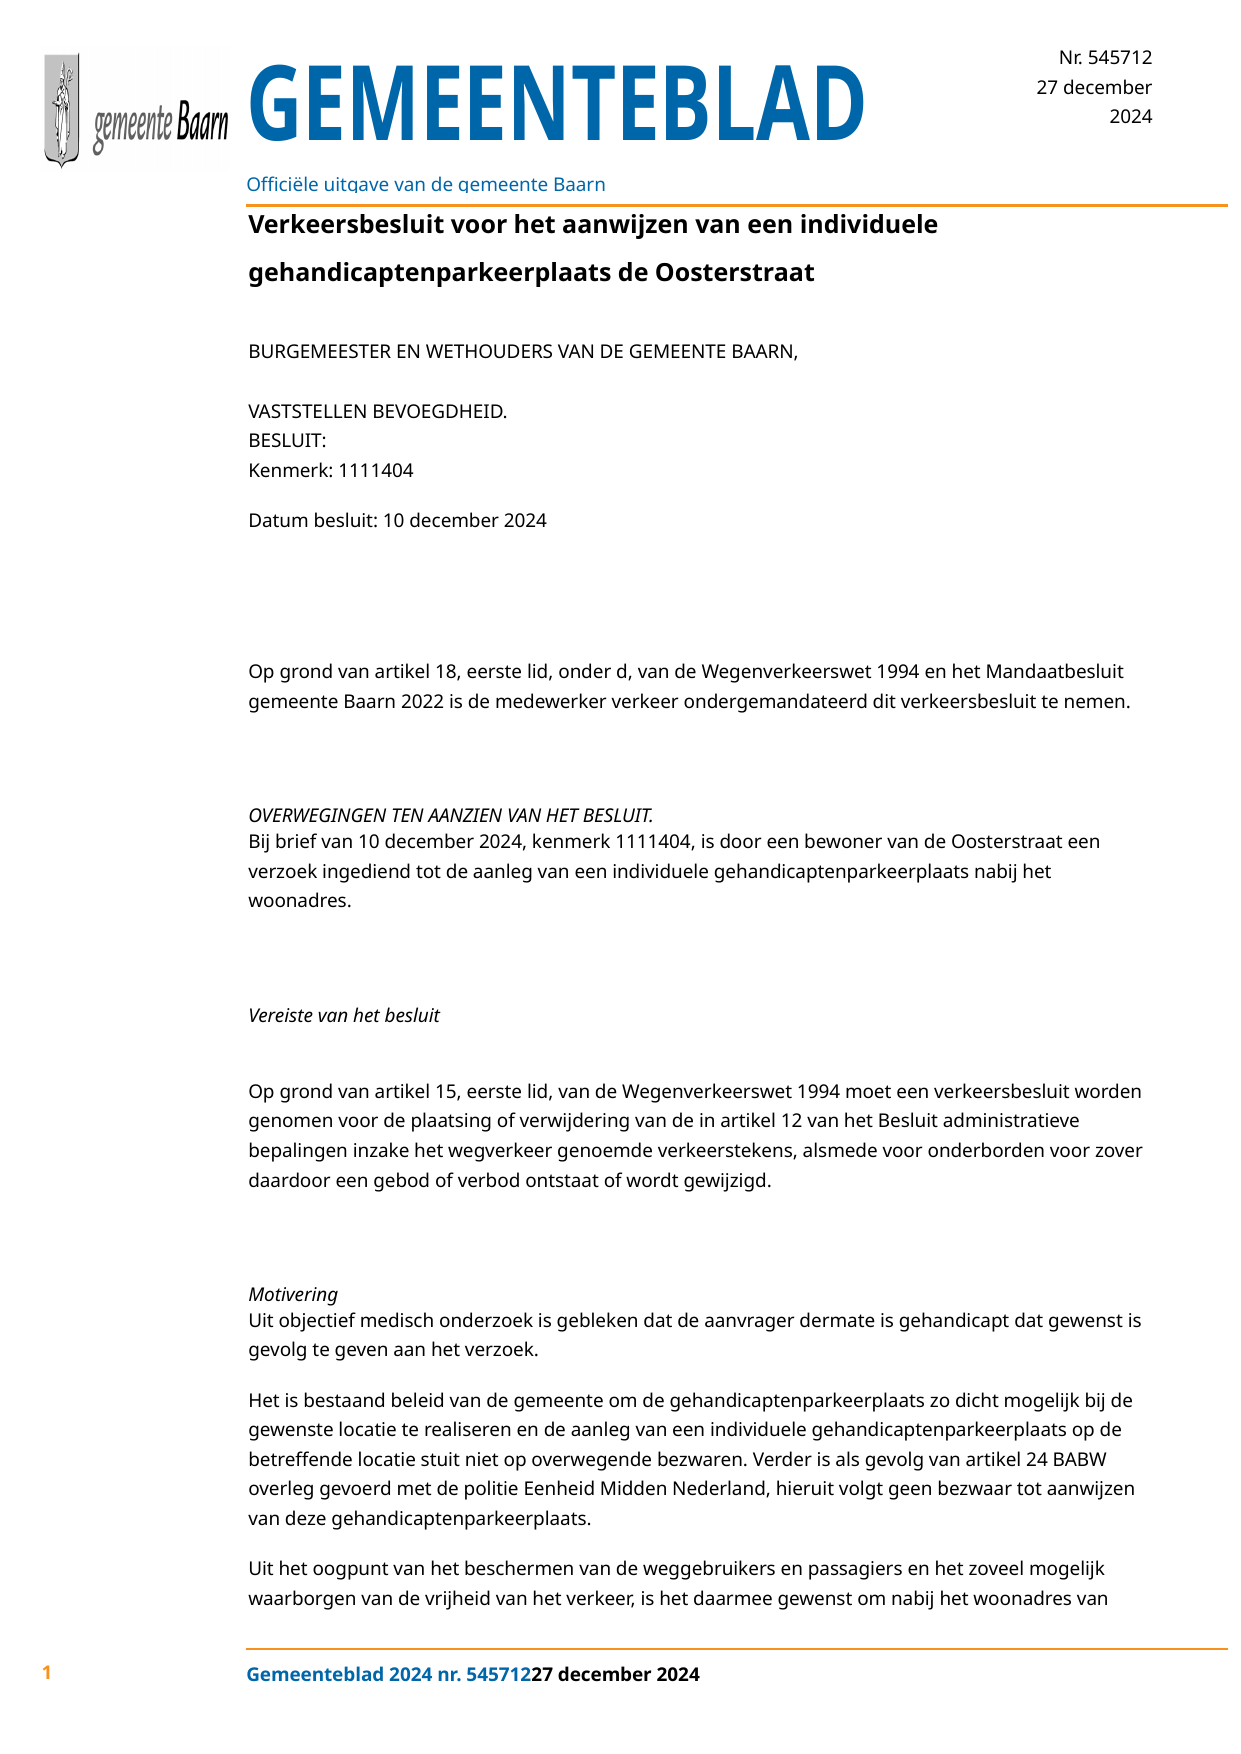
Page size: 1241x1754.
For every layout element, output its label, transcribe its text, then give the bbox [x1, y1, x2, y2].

text Het is bestaand beleid van de gemeente om de gehandicaptenparkeerplaats zo dicht mogelijk bij de gewenste locatie te realiseren en de aanleg van een individuele gehandicaptenparkeerplaats op de betreffende locatie stuit niet op overwegende bezwaren. Verder is als gevolg van artikel 24 BABW overleg gevoerd met de politie Eenheid Midden Nederland, hieruit volgt geen bezwaar tot aanwijzen van deze gehandicaptenparkeerplaats. [248, 1387, 1152, 1531]
text Bij brief van 10 december 2024, kenmerk 1111404, is door een bewoner van de Oosterstraat een verzoek ingediend tot de aanleg van een individuele gehandicaptenparkeerplaats nabij het woonadres. [248, 828, 1152, 913]
text Uit objectief medisch onderzoek is gebleken dat de aanvrager dermate is gehandicapt dat gewenst is gevolg te geven aan het verzoek. [248, 1307, 1152, 1362]
text BESLUIT: [248, 427, 1152, 453]
text BURGEMEESTER EN WETHOUDERS VAN DE GEMEENTE BAARN, [248, 339, 1152, 364]
text Datum besluit: 10 december 2024 [248, 507, 1152, 533]
text Op grond van artikel 18, eerste lid, onder d, van de Wegenverkeerswet 1994 en het Mandaatbesluit gemeente Baarn 2022 is de medewerker verkeer ondergemandateerd dit verkeersbesluit te nemen. [248, 659, 1152, 714]
text OVERWEGINGEN TEN AANZIEN VAN HET BESLUIT. [248, 803, 1152, 828]
picture [41, 47, 231, 172]
text VASTSTELLEN BEVOEGDHEID. [248, 398, 1152, 423]
text Kenmerk: 1111404 [248, 457, 1152, 483]
text Verkeersbesluit voor het aanwijzen van een individuele gehandicaptenparkeerplaats de Oosterstraat [248, 207, 1152, 288]
text Op grond van artikel 15, eerste lid, van de Wegenverkeerswet 1994 moet een verkeersbesluit worden genomen voor de plaatsing of verwijdering van de in artikel 12 van het Besluit administratieve bepalingen inzake het wegverkeer genoemde verkeerstekens, alsmede voor onderborden voor zover daardoor een gebod of verbod ontstaat of wordt gewijzigd. [248, 1078, 1152, 1192]
text Vereiste van het besluit [248, 1002, 1152, 1028]
text Motivering [248, 1281, 1152, 1307]
text Uit het oogpunt van het beschermen van de weggebruikers en passagiers en het zoveel mogelijk waarborgen van de vrijheid van het verkeer, is het daarmee gewenst om nabij het woonadres van [248, 1556, 1152, 1611]
